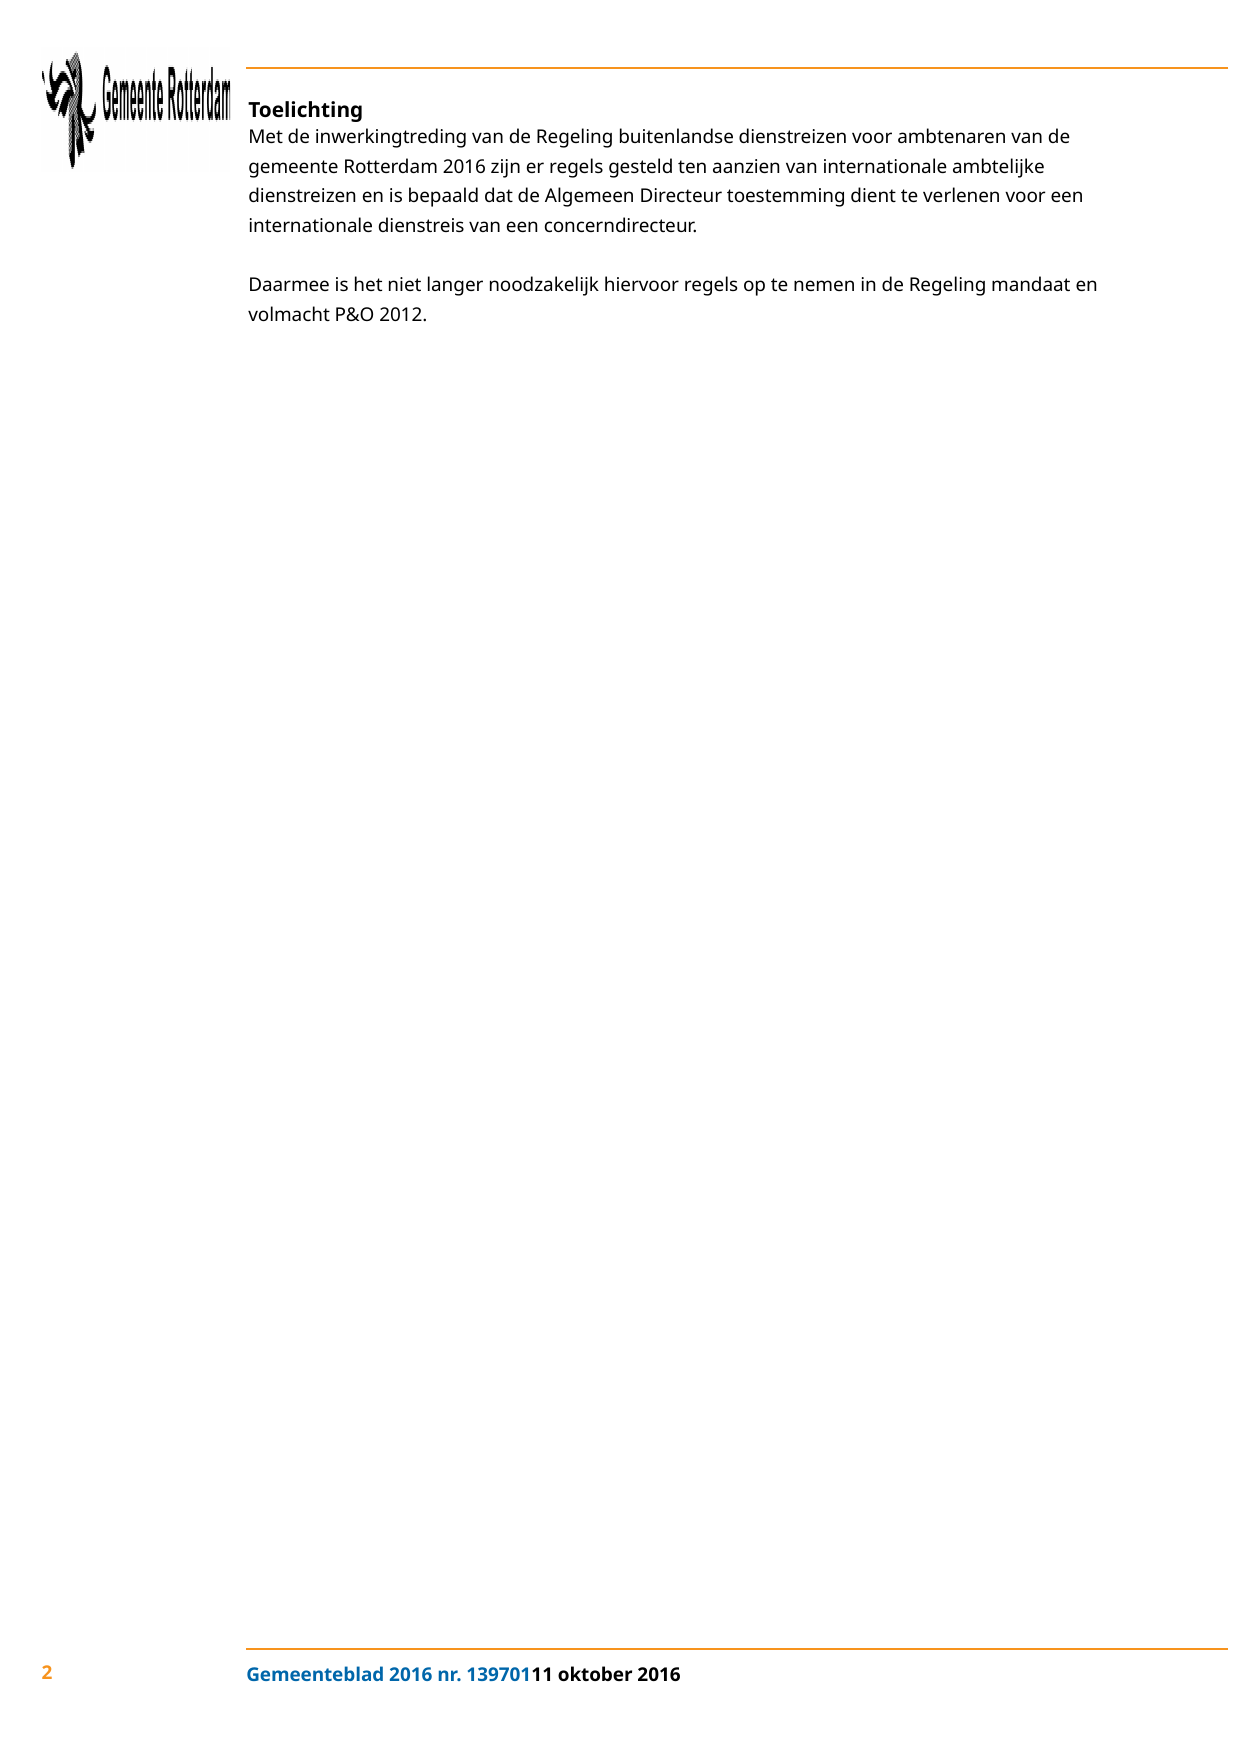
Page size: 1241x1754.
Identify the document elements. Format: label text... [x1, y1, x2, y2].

text Met de inwerkingtreding van de Regeling buitenlandse dienstreizen voor ambtenaren van de gemeente Rotterdam 2016 zijn er regels gesteld ten aanzien van internationale ambtelijke dienstreizen en is bepaald dat de Algemeen Directeur toestemming dient te verlenen voor een internationale dienstreis van een concerndirecteur. [248, 123, 1152, 238]
picture [41, 47, 231, 172]
text Toelichting [248, 95, 1152, 123]
text Daarmee is het niet langer noodzakelijk hiervoor regels op te nemen in de Regeling mandaat en volmacht P&O 2012. [248, 271, 1152, 327]
